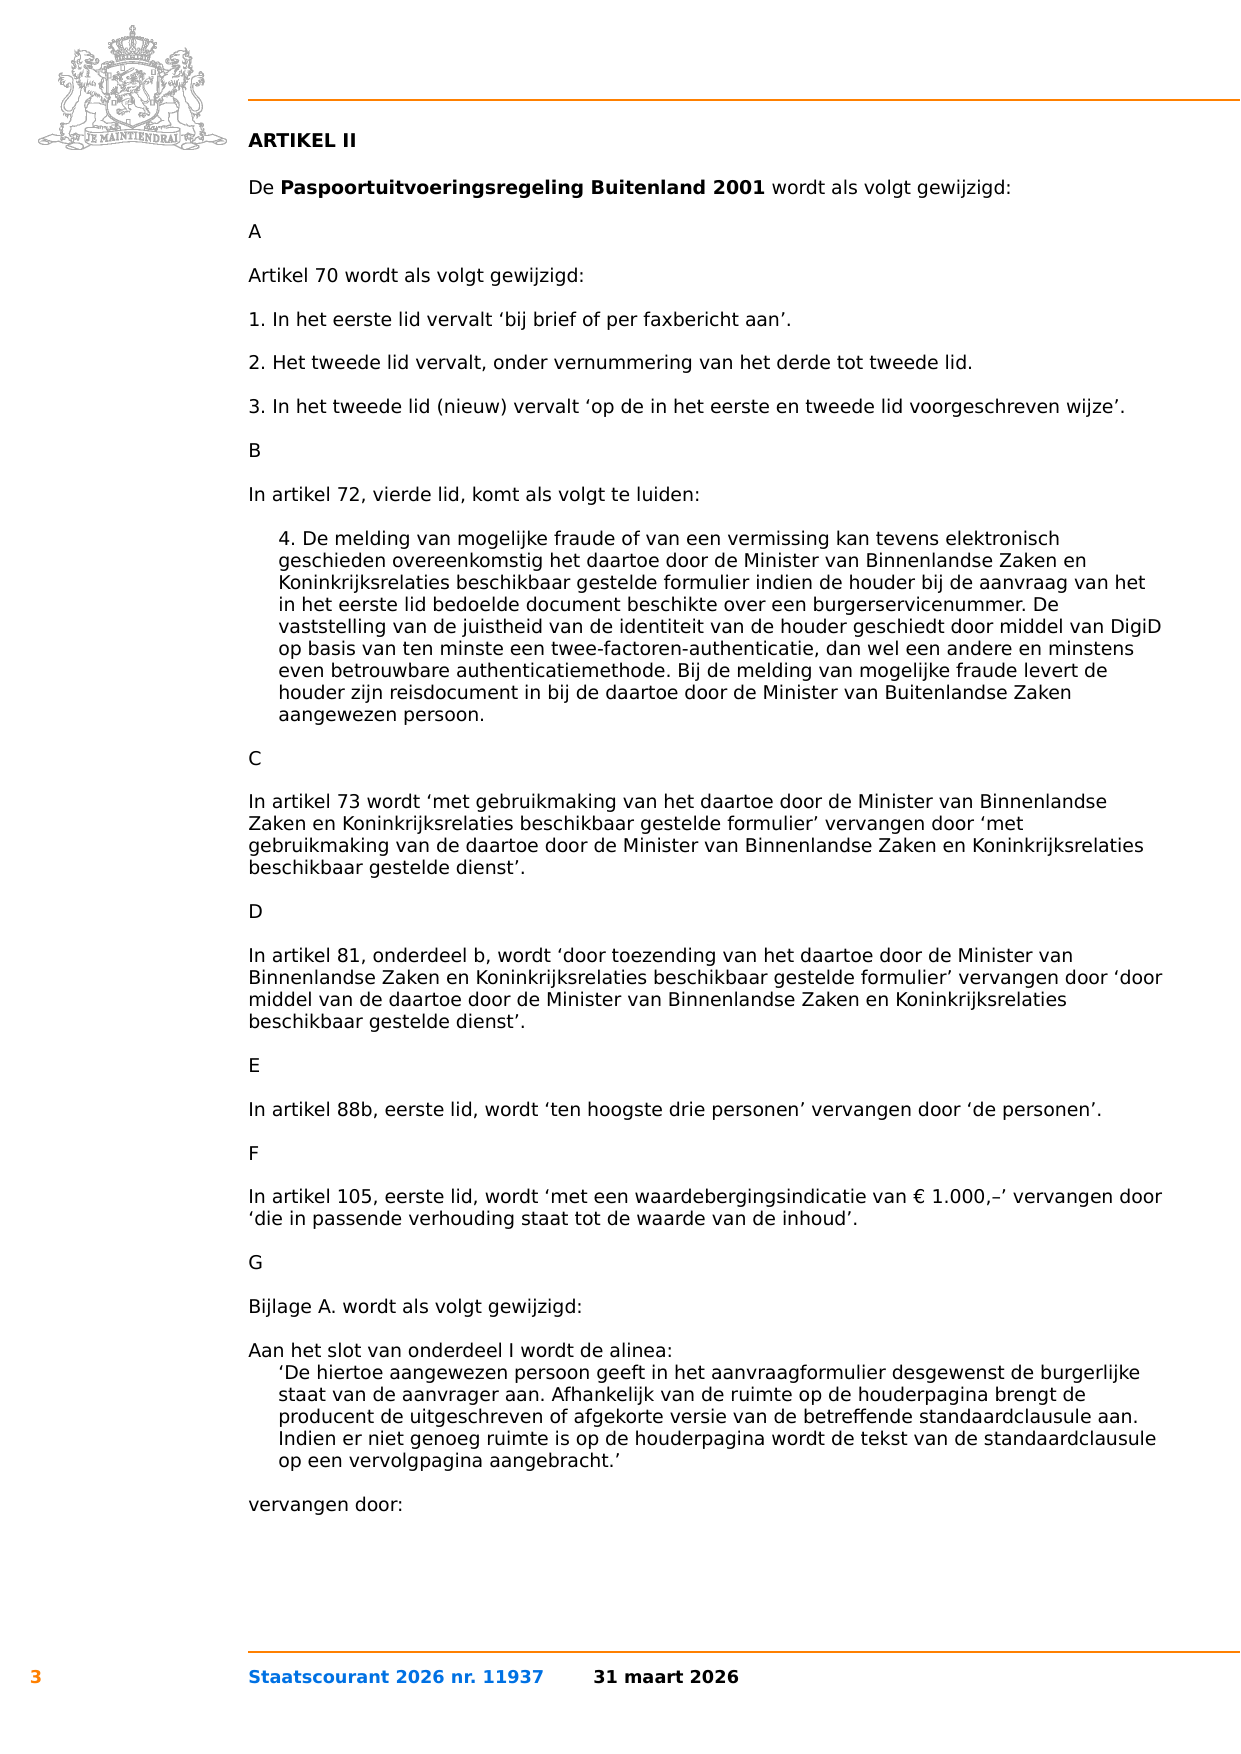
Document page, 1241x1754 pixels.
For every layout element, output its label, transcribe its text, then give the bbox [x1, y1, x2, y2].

text De Paspoortuitvoeringsregeling Buitenland 2001 wordt als volgt gewijzigd: [248, 177, 1163, 199]
text Aan het slot van onderdeel I wordt de alinea: [248, 1340, 1163, 1362]
text G [248, 1252, 1163, 1274]
text Artikel 70 wordt als volgt gewijzigd: [248, 264, 1163, 287]
picture [38, 25, 227, 150]
text 1. In het eerste lid vervalt ‘bij brief of per faxbericht aan’. [248, 308, 1163, 330]
text E [248, 1055, 1163, 1077]
text In artikel 72, vierde lid, komt als volgt te luiden: [248, 484, 1163, 506]
text vervangen door: [248, 1493, 1163, 1516]
text A [248, 221, 1163, 243]
text 2. Het tweede lid vervalt, onder vernummering van het derde tot tweede lid. [248, 352, 1163, 374]
text F [248, 1142, 1163, 1164]
text In artikel 73 wordt ‘met gebruikmaking van het daartoe door de Minister van Binnenlandse Zaken en Koninkrijksrelaties beschikbaar gestelde formulier’ vervangen door ‘met gebruikmaking van de daartoe door de Minister van Binnenlandse Zaken en Koninkrijksrelaties beschikbaar gestelde dienst’. [248, 791, 1163, 879]
text In artikel 81, onderdeel b, wordt ‘door toezending van het daartoe door de Minister van Binnenlandse Zaken en Koninkrijksrelaties beschikbaar gestelde formulier’ vervangen door ‘door middel van de daartoe door de Minister van Binnenlandse Zaken en Koninkrijksrelaties beschikbaar gestelde dienst’. [248, 945, 1163, 1033]
text D [248, 901, 1163, 923]
text C [248, 747, 1163, 769]
text 4. De melding van mogelijke fraude of van een vermissing kan tevens elektronisch geschieden overeenkomstig het daartoe door de Minister van Binnenlandse Zaken en Koninkrijksrelaties beschikbaar gestelde formulier indien de houder bij de aanvraag van het in het eerste lid bedoelde document beschikte over een burgerservicenummer. De vaststelling van de juistheid van de identiteit van de houder geschiedt door middel van DigiD op basis van ten minste een twee-factoren-authenticatie, dan wel een andere en minstens even betrouwbare authenticatiemethode. Bij de melding van mogelijke fraude levert de houder zijn reisdocument in bij de daartoe door de Minister van Buitenlandse Zaken aangewezen persoon. [278, 528, 1163, 726]
subtitle ARTIKEL II [248, 130, 1163, 152]
text In artikel 88b, eerste lid, wordt ‘ten hoogste drie personen’ vervangen door ‘de personen’. [248, 1098, 1163, 1121]
text In artikel 105, eerste lid, wordt ‘met een waardebergingsindicatie van € 1.000,–’ vervangen door ‘die in passende verhouding staat tot de waarde van de inhoud’. [248, 1186, 1163, 1230]
text Bijlage A. wordt als volgt gewijzigd: [248, 1296, 1163, 1318]
text ‘De hiertoe aangewezen persoon geeft in het aanvraagformulier desgewenst de burgerlijke staat van de aanvrager aan. Afhankelijk van de ruimte op de houderpagina brengt de producent de uitgeschreven of afgekorte versie van de betreffende standaardclausule aan. Indien er niet genoeg ruimte is op de houderpagina wordt de tekst van de standaardclausule op een vervolgpagina aangebracht.’ [278, 1362, 1163, 1472]
text 3. In het tweede lid (nieuw) vervalt ‘op de in het eerste en tweede lid voorgeschreven wijze’. [248, 396, 1163, 418]
text B [248, 440, 1163, 462]
